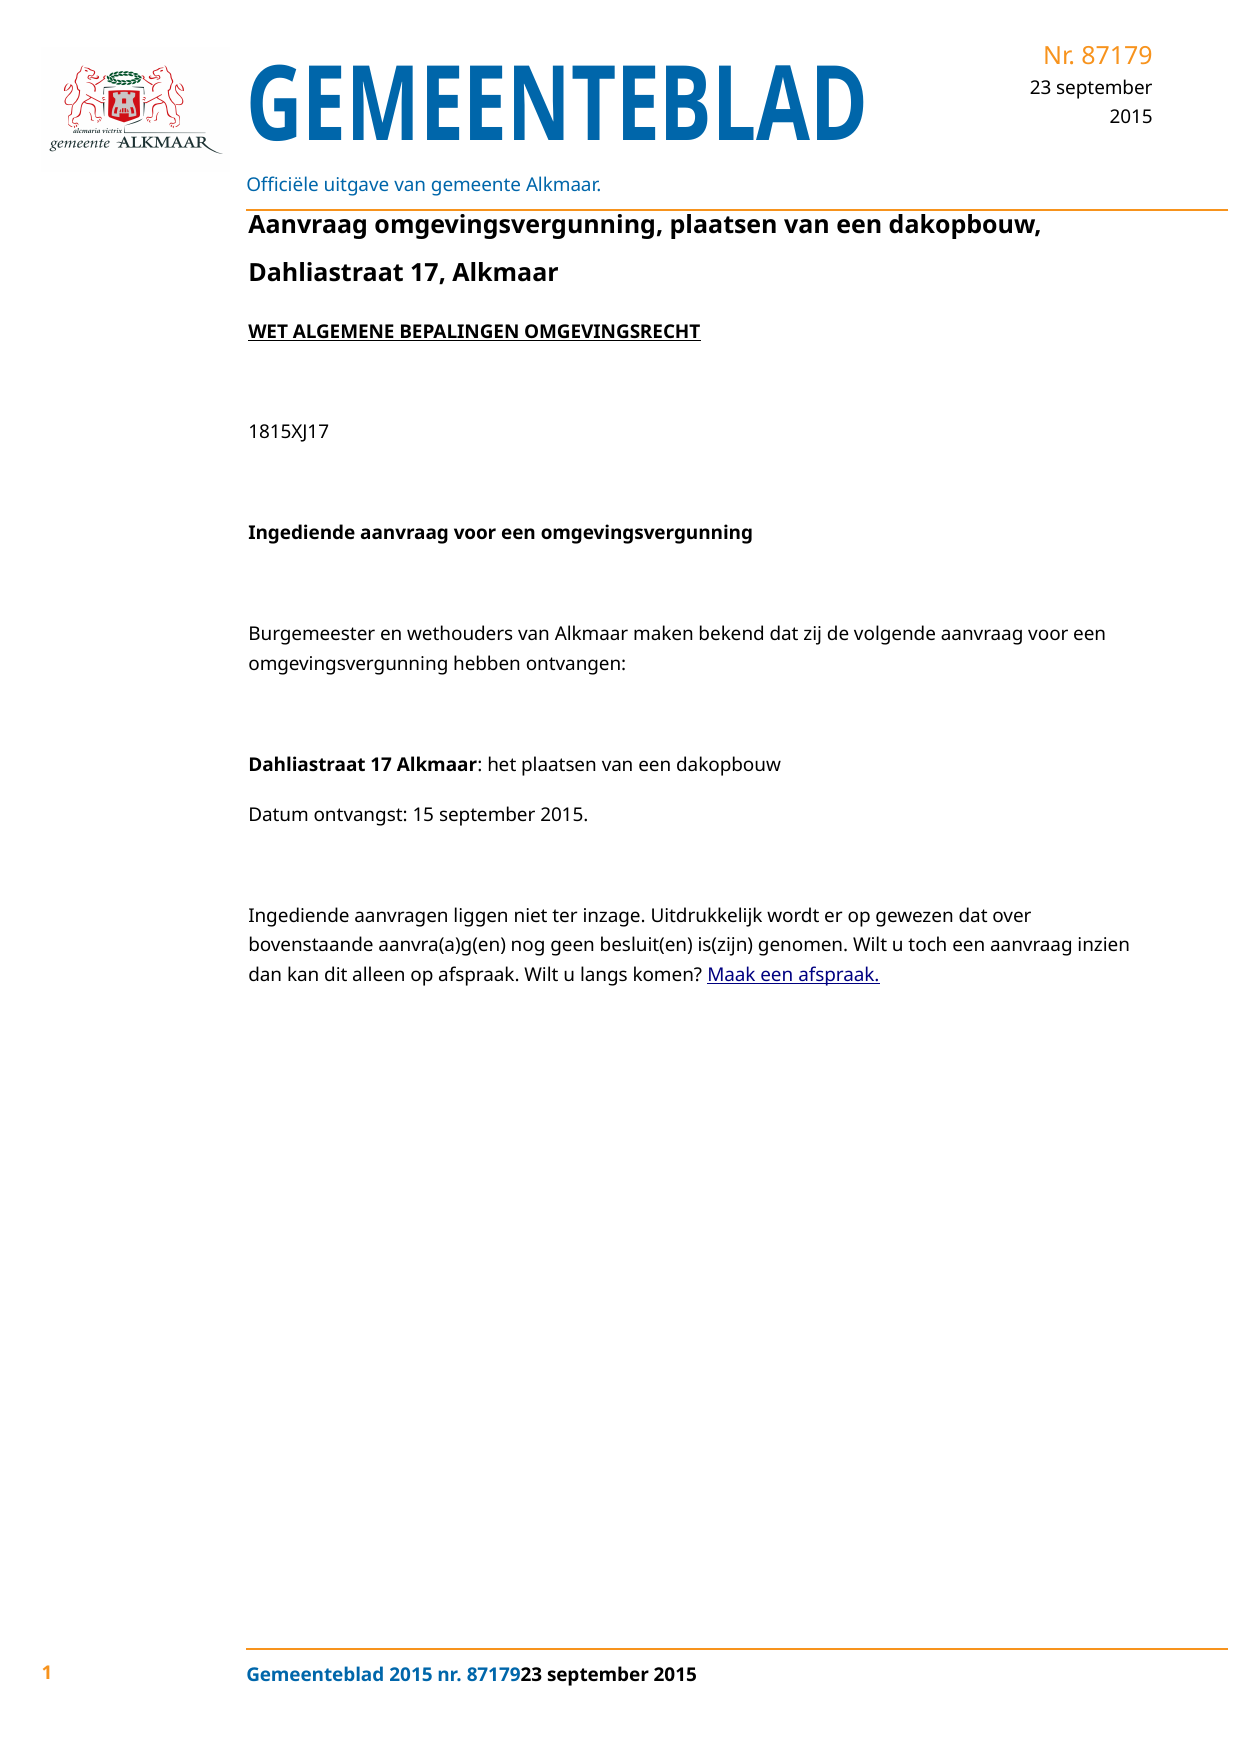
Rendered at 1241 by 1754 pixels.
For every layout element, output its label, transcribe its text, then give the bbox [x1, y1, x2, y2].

text Burgemeester en wethouders van Alkmaar maken bekend dat zij de volgende aanvraag voor een omgevingsvergunning hebben ontvangen: [248, 620, 1152, 676]
text Ingediende aanvragen liggen niet ter inzage. Uitdrukkelijk wordt er op gewezen dat over bovenstaande aanvra(a)g(en) nog geen besluit(en) is(zijn) genomen. Wilt u toch een aanvraag inzien dan kan dit alleen op afspraak. Wilt u langs komen? Maak een afspraak. [248, 902, 1152, 987]
text Dahliastraat 17 Alkmaar: het plaatsen van een dakopbouw [248, 751, 1152, 777]
text Ingediende aanvraag voor een omgevingsvergunning [248, 519, 1152, 545]
text Datum ontvangst: 15 september 2015. [248, 801, 1152, 827]
text Aanvraag omgevingsvergunning, plaatsen van een dakopbouw, Dahliastraat 17, Alkmaar [248, 211, 1152, 288]
picture [41, 47, 231, 172]
text WET ALGEMENE BEPALINGEN OMGEVINGSRECHT [248, 318, 1152, 344]
text 1815XJ17 [248, 419, 1152, 444]
